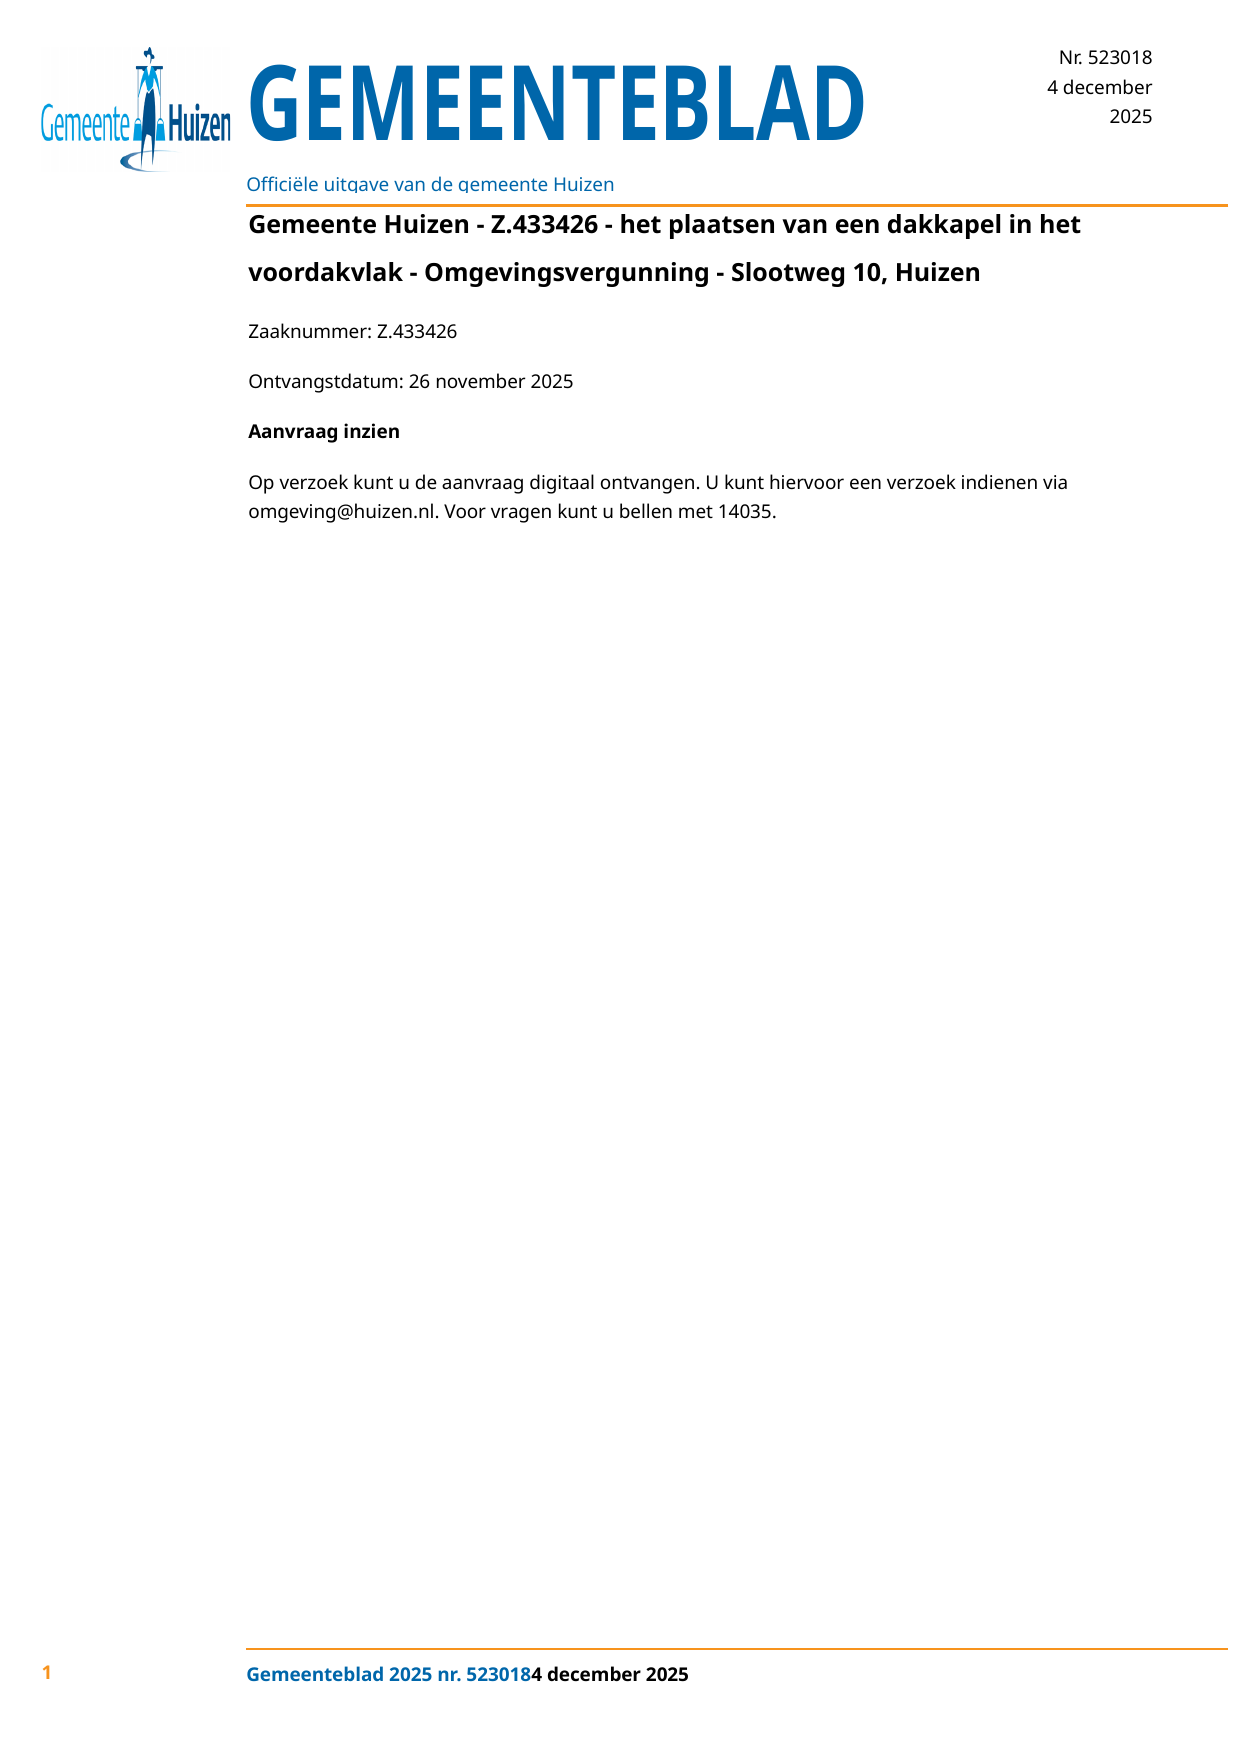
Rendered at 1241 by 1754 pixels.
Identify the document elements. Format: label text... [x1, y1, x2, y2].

text Zaaknummer: Z.433426 [248, 318, 1152, 344]
picture [41, 47, 231, 172]
text Op verzoek kunt u de aanvraag digitaal ontvangen. U kunt hiervoor een verzoek indienen via omgeving@huizen.nl. Voor vragen kunt u bellen met 14035. [248, 469, 1152, 524]
text Gemeente Huizen - Z.433426 - het plaatsen van een dakkapel in het voordakvlak - Omgevingsvergunning - Slootweg 10, Huizen [248, 207, 1152, 288]
text Ontvangstdatum: 26 november 2025 [248, 368, 1152, 394]
text Aanvraag inzien [248, 419, 1152, 444]
